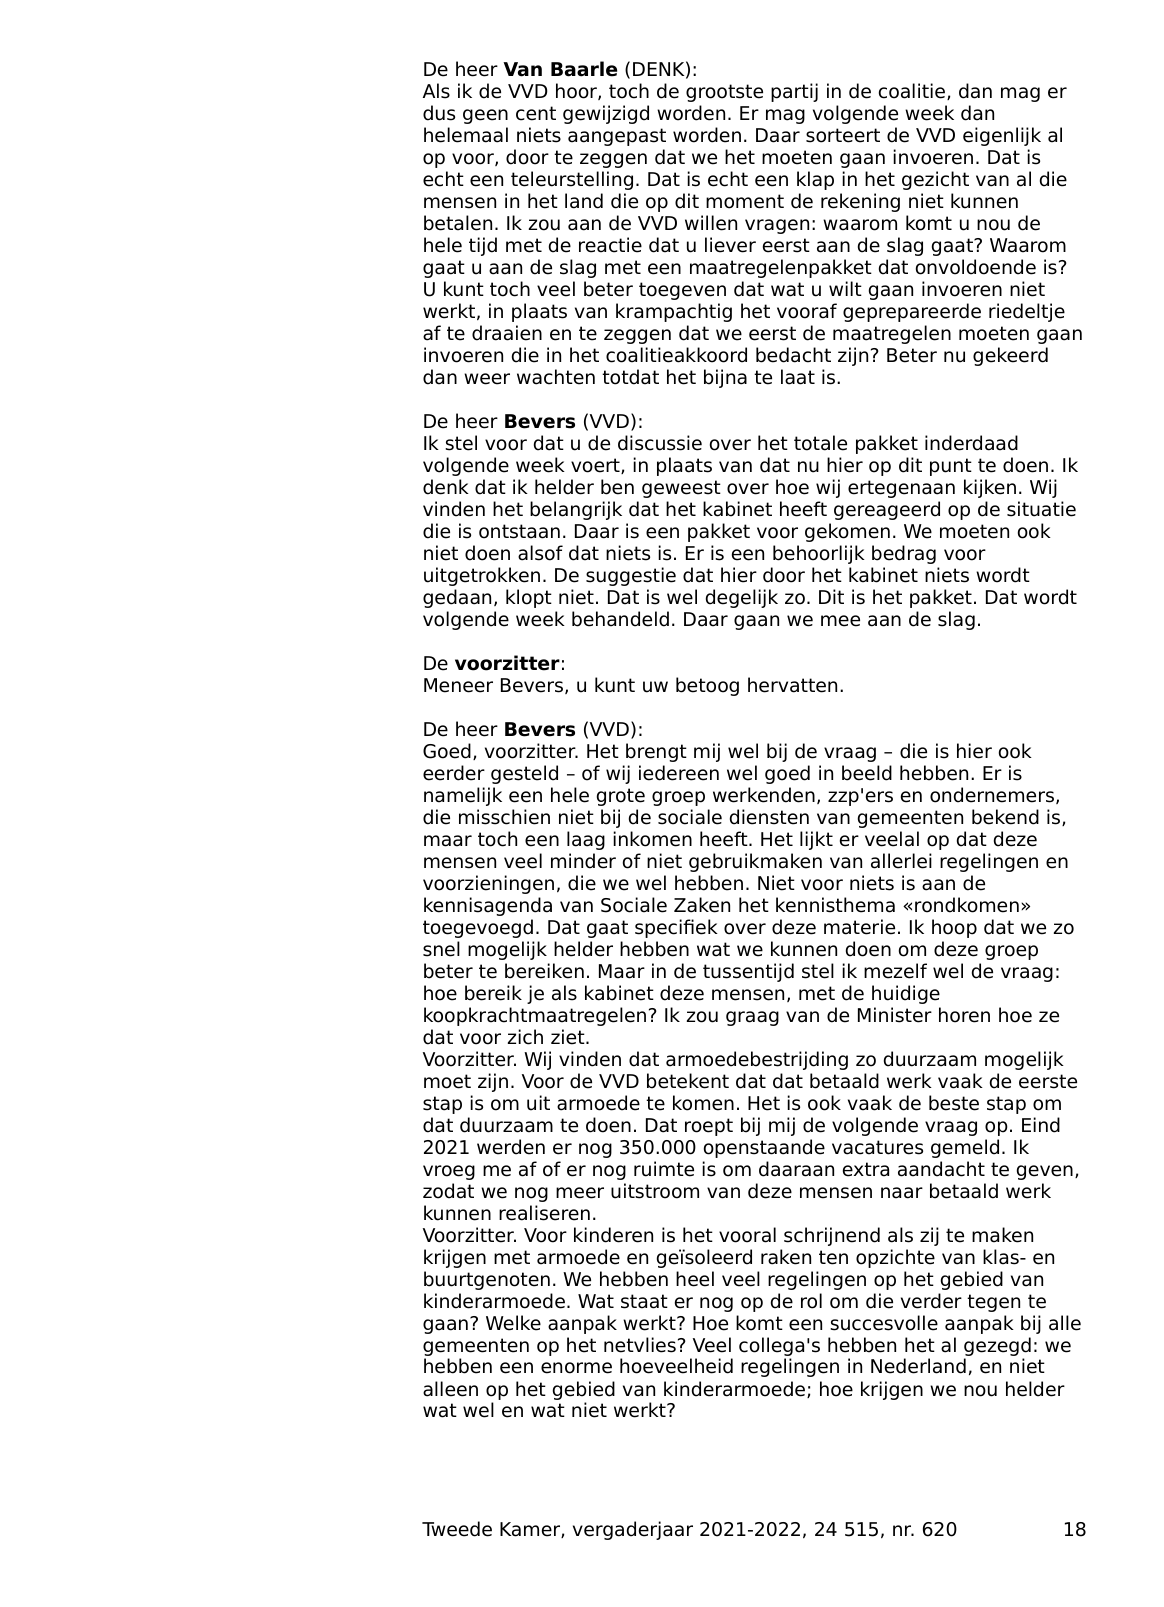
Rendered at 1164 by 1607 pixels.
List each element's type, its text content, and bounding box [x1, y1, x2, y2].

text Als ik de VVD hoor, toch de grootste partij in de coalitie, dan mag er dus geen cent gewijzigd worden. Er mag volgende week dan helemaal niets aangepast worden. Daar sorteert de VVD eigenlijk al op voor, door te zeggen dat we het moeten gaan invoeren. Dat is echt een teleurstelling. Dat is echt een klap in het gezicht van al die mensen in het land die op dit moment de rekening niet kunnen betalen. Ik zou aan de VVD willen vragen: waarom komt u nou de hele tijd met de reactie dat u liever eerst aan de slag gaat? Waarom gaat u aan de slag met een maatregelenpakket dat onvoldoende is? U kunt toch veel beter toegeven dat wat u wilt gaan invoeren niet werkt, in plaats van krampachtig het vooraf geprepareerde riedeltje af te draaien en te zeggen dat we eerst de maatregelen moeten gaan invoeren die in het coalitieakkoord bedacht zijn? Beter nu gekeerd dan weer wachten totdat het bijna te laat is. [422, 81, 1087, 389]
text De heer Bevers (VVD): [422, 719, 1087, 741]
text De heer Van Baarle (DENK): [422, 59, 1087, 81]
text Ik stel voor dat u de discussie over het totale pakket inderdaad volgende week voert, in plaats van dat nu hier op dit punt te doen. Ik denk dat ik helder ben geweest over hoe wij ertegenaan kijken. Wij vinden het belangrijk dat het kabinet heeft gereageerd op de situatie die is ontstaan. Daar is een pakket voor gekomen. We moeten ook niet doen alsof dat niets is. Er is een behoorlijk bedrag voor uitgetrokken. De suggestie dat hier door het kabinet niets wordt gedaan, klopt niet. Dat is wel degelijk zo. Dit is het pakket. Dat wordt volgende week behandeld. Daar gaan we mee aan de slag. [422, 433, 1087, 631]
text Meneer Bevers, u kunt uw betoog hervatten. [422, 675, 1087, 697]
text Voorzitter. Voor kinderen is het vooral schrijnend als zij te maken krijgen met armoede en geïsoleerd raken ten opzichte van klas- en buurtgenoten. We hebben heel veel regelingen op het gebied van kinderarmoede. Wat staat er nog op de rol om die verder tegen te gaan? Welke aanpak werkt? Hoe komt een succesvolle aanpak bij alle gemeenten op het netvlies? Veel collega's hebben het al gezegd: we hebben een enorme hoeveelheid regelingen in Nederland, en niet alleen op het gebied van kinderarmoede; hoe krijgen we nou helder wat wel en wat niet werkt? [422, 1224, 1087, 1422]
text De heer Bevers (VVD): [422, 411, 1087, 433]
text De voorzitter: [422, 653, 1087, 675]
text Goed, voorzitter. Het brengt mij wel bij de vraag – die is hier ook eerder gesteld – of wij iedereen wel goed in beeld hebben. Er is namelijk een hele grote groep werkenden, zzp'ers en ondernemers, die misschien niet bij de sociale diensten van gemeenten bekend is, maar toch een laag inkomen heeft. Het lijkt er veelal op dat deze mensen veel minder of niet gebruikmaken van allerlei regelingen en voorzieningen, die we wel hebben. Niet voor niets is aan de kennisagenda van Sociale Zaken het kennisthema «rondkomen» toegevoegd. Dat gaat specifiek over deze materie. Ik hoop dat we zo snel mogelijk helder hebben wat we kunnen doen om deze groep beter te bereiken. Maar in de tussentijd stel ik mezelf wel de vraag: hoe bereik je als kabinet deze mensen, met de huidige koopkrachtmaatregelen? Ik zou graag van de Minister horen hoe ze dat voor zich ziet. [422, 741, 1087, 1049]
text Voorzitter. Wij vinden dat armoedebestrijding zo duurzaam mogelijk moet zijn. Voor de VVD betekent dat dat betaald werk vaak de eerste stap is om uit armoede te komen. Het is ook vaak de beste stap om dat duurzaam te doen. Dat roept bij mij de volgende vraag op. Eind 2021 werden er nog 350.000 openstaande vacatures gemeld. Ik vroeg me af of er nog ruimte is om daaraan extra aandacht te geven, zodat we nog meer uitstroom van deze mensen naar betaald werk kunnen realiseren. [422, 1049, 1087, 1224]
